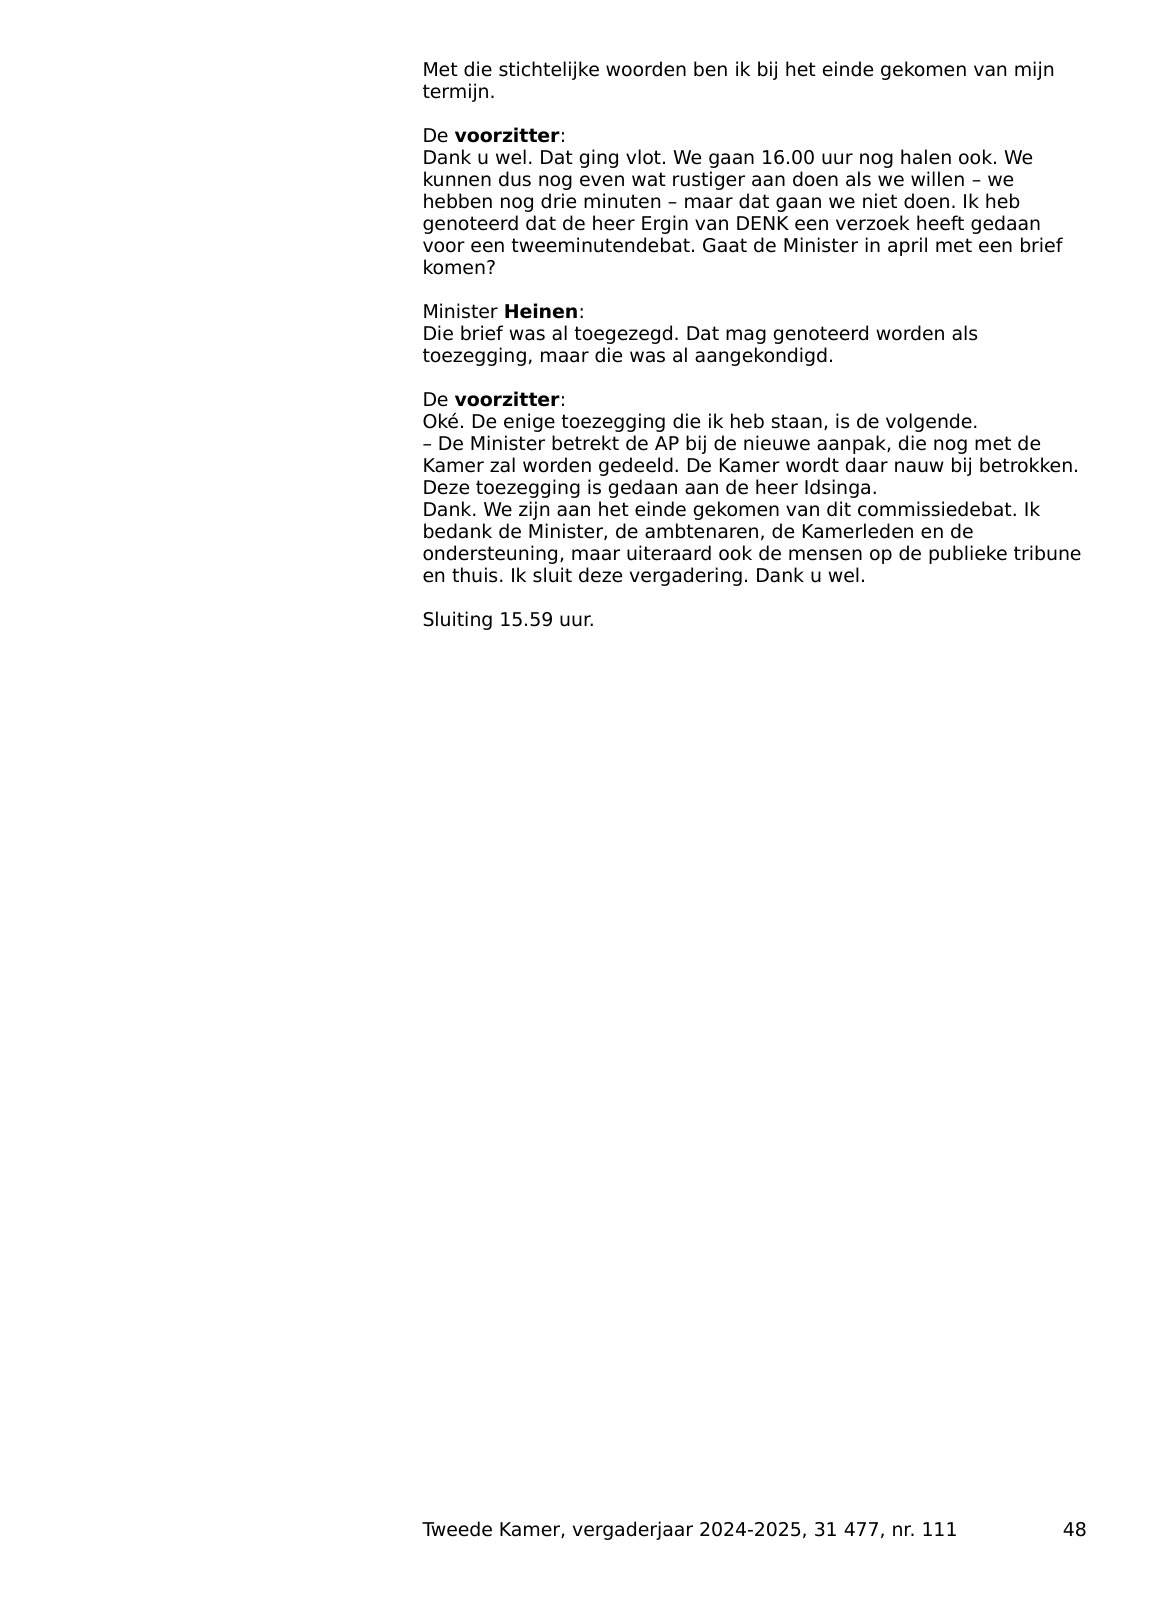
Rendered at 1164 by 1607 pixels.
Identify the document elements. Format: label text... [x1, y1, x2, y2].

text Die brief was al toegezegd. Dat mag genoteerd worden als toezegging, maar die was al aangekondigd. [422, 323, 1087, 367]
text Minister Heinen: [422, 301, 1087, 323]
text Sluiting 15.59 uur. [422, 609, 1087, 631]
text Oké. De enige toezegging die ik heb staan, is de volgende. [422, 411, 1087, 433]
text – De Minister betrekt de AP bij de nieuwe aanpak, die nog met de Kamer zal worden gedeeld. De Kamer wordt daar nauw bij betrokken. Deze toezegging is gedaan aan de heer Idsinga. [422, 433, 1087, 499]
text De voorzitter: [422, 125, 1087, 147]
text Met die stichtelijke woorden ben ik bij het einde gekomen van mijn termijn. [422, 59, 1087, 103]
text Dank. We zijn aan het einde gekomen van dit commissiedebat. Ik bedank de Minister, de ambtenaren, de Kamerleden en de ondersteuning, maar uiteraard ook de mensen op de publieke tribune en thuis. Ik sluit deze vergadering. Dank u wel. [422, 499, 1087, 587]
text De voorzitter: [422, 389, 1087, 411]
text Dank u wel. Dat ging vlot. We gaan 16.00 uur nog halen ook. We kunnen dus nog even wat rustiger aan doen als we willen – we hebben nog drie minuten – maar dat gaan we niet doen. Ik heb genoteerd dat de heer Ergin van DENK een verzoek heeft gedaan voor een tweeminutendebat. Gaat de Minister in april met een brief komen? [422, 147, 1087, 279]
